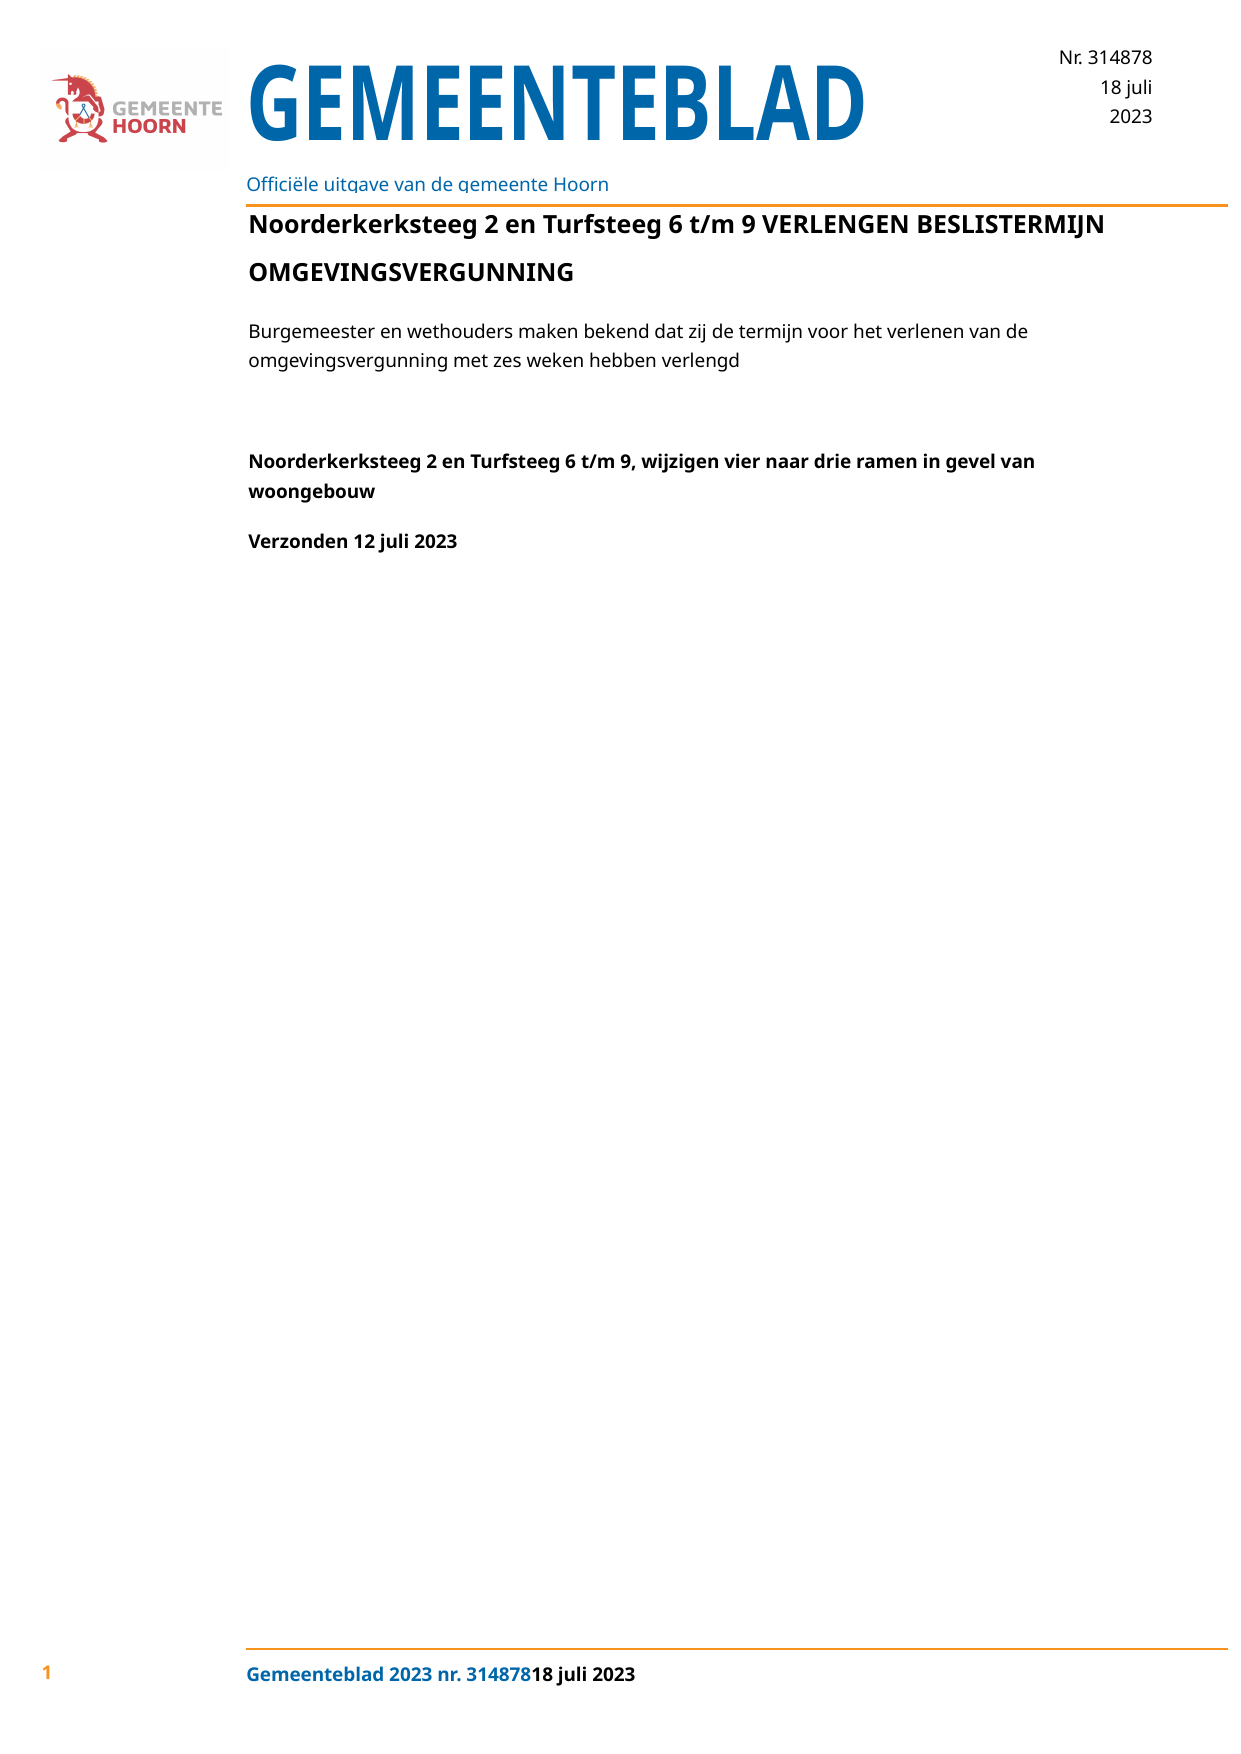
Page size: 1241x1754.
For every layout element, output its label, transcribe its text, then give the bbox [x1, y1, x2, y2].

picture [41, 47, 231, 172]
text Verzonden 12 juli 2023 [248, 528, 1152, 554]
text Noorderkerksteeg 2 en Turfsteeg 6 t/m 9 VERLENGEN BESLISTERMIJN OMGEVINGSVERGUNNING [248, 207, 1152, 288]
text Noorderkerksteeg 2 en Turfsteeg 6 t/m 9, wijzigen vier naar drie ramen in gevel van woongebouw [248, 448, 1152, 504]
text Burgemeester en wethouders maken bekend dat zij de termijn voor het verlenen van de omgevingsvergunning met zes weken hebben verlengd [248, 318, 1152, 373]
